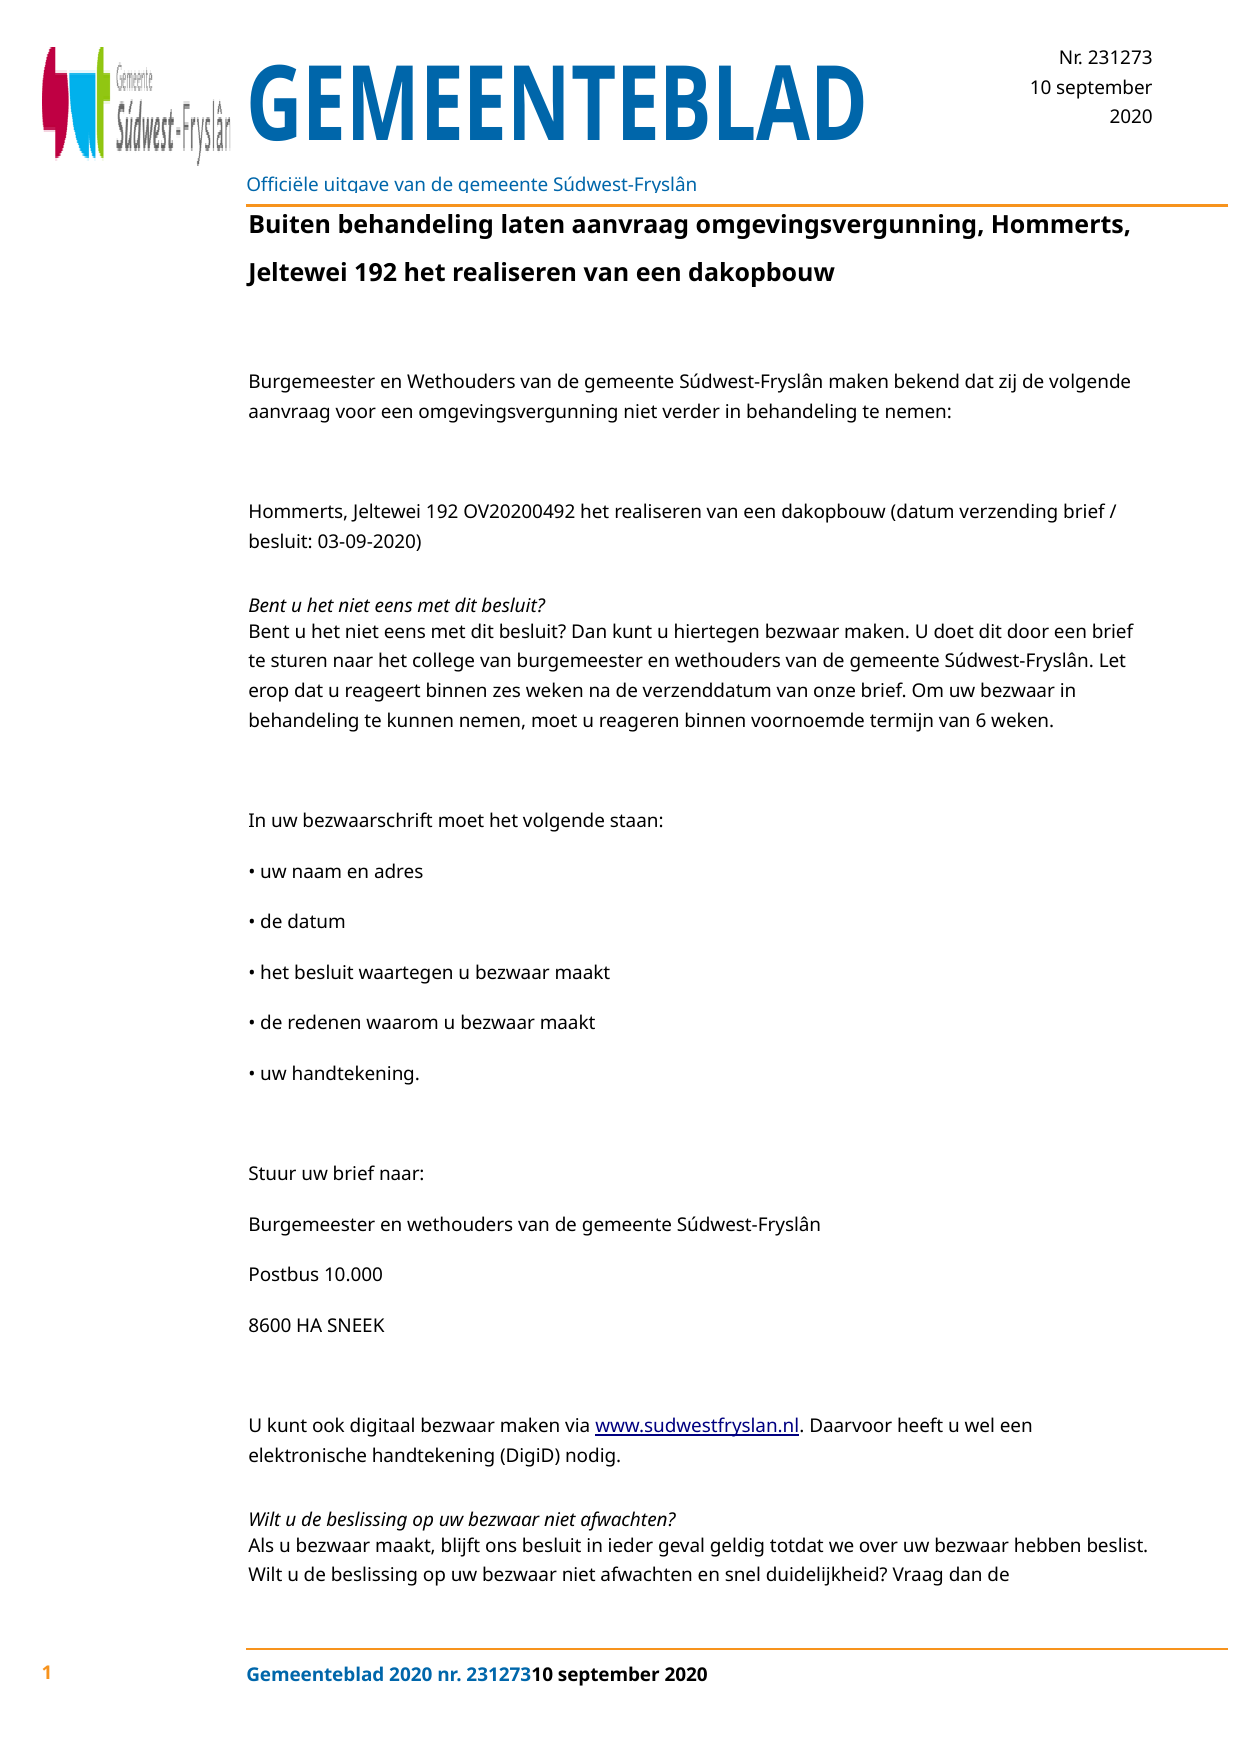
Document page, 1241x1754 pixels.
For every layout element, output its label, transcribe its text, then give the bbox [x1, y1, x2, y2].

text • uw naam en adres [248, 858, 1152, 884]
text Bent u het niet eens met dit besluit? [248, 592, 1152, 618]
text In uw bezwaarschrift moet het volgende staan: [248, 808, 1152, 833]
text • uw handtekening. [248, 1060, 1152, 1085]
text Wilt u de beslissing op uw bezwaar niet afwachten? [248, 1506, 1152, 1532]
text • het besluit waartegen u bezwaar maakt [248, 959, 1152, 984]
text Postbus 10.000 [248, 1261, 1152, 1287]
text U kunt ook digitaal bezwaar maken via www.sudwestfryslan.nl. Daarvoor heeft u wel een elektronische handtekening (DigiD) nodig. [248, 1413, 1152, 1468]
text Hommerts, Jeltewei 192 OV20200492 het realiseren van een dakopbouw (datum verzending brief / besluit: 03-09-2020) [248, 499, 1152, 554]
text • de datum [248, 908, 1152, 934]
picture [41, 47, 231, 172]
text Als u bezwaar maakt, blijft ons besluit in ieder geval geldig totdat we over uw bezwaar hebben beslist. Wilt u de beslissing op uw bezwaar niet afwachten en snel duidelijkheid? Vraag dan de [248, 1532, 1152, 1587]
text Stuur uw brief naar: [248, 1161, 1152, 1186]
text Buiten behandeling laten aanvraag omgevingsvergunning, Hommerts, Jeltewei 192 het realiseren van een dakopbouw [248, 207, 1152, 288]
text • de redenen waarom u bezwaar maakt [248, 1009, 1152, 1035]
text Bent u het niet eens met dit besluit? Dan kunt u hiertegen bezwaar maken. U doet dit door een brief te sturen naar het college van burgemeester en wethouders van de gemeente Súdwest-Fryslân. Let erop dat u reageert binnen zes weken na de verzenddatum van onze brief. Om uw bezwaar in behandeling te kunnen nemen, moet u reageren binnen voornoemde termijn van 6 weken. [248, 618, 1152, 732]
text Burgemeester en wethouders van de gemeente Súdwest-Fryslân [248, 1211, 1152, 1237]
text 8600 HA SNEEK [248, 1312, 1152, 1337]
text Burgemeester en Wethouders van de gemeente Súdwest-Fryslân maken bekend dat zij de volgende aanvraag voor een omgevingsvergunning niet verder in behandeling te nemen: [248, 368, 1152, 424]
